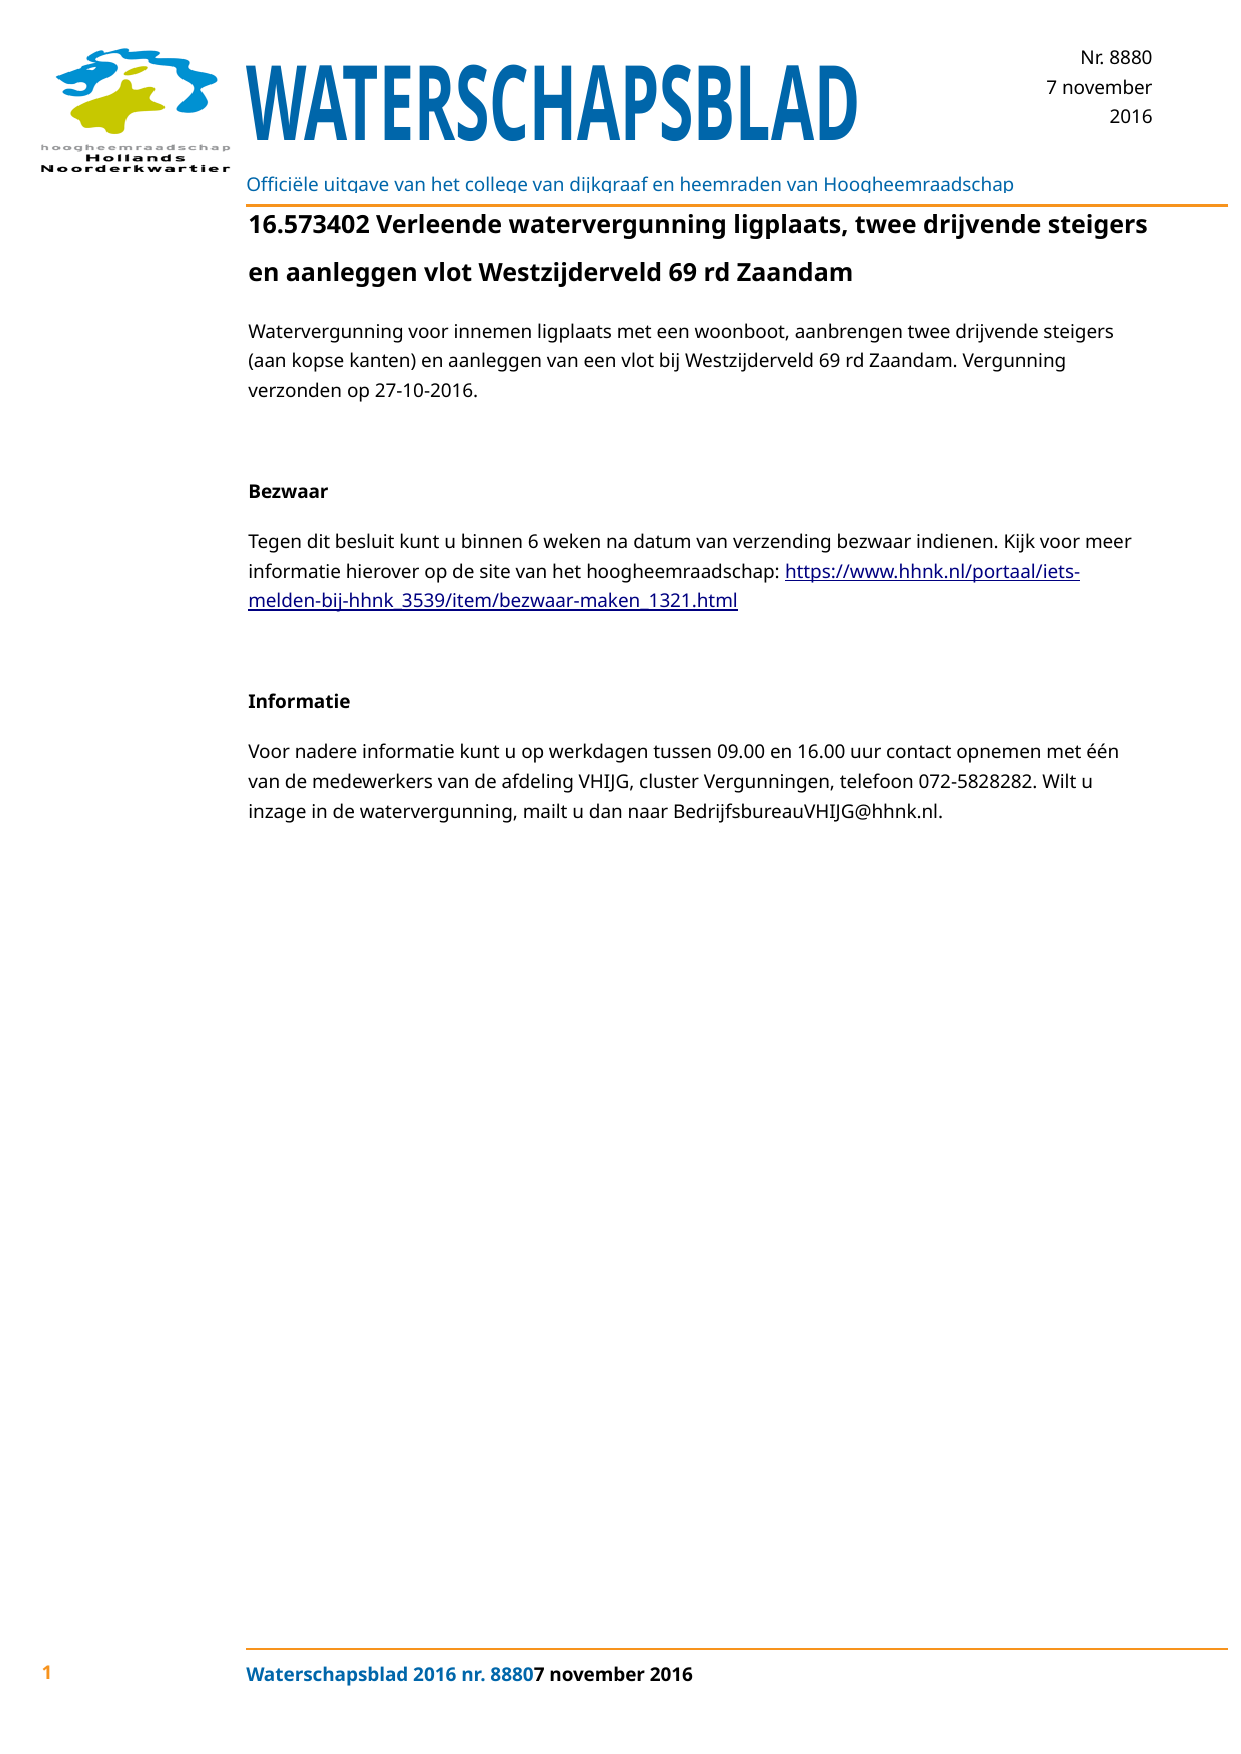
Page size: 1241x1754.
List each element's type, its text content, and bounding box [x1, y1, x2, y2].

picture [41, 47, 231, 172]
text Bezwaar [248, 478, 1152, 504]
text Tegen dit besluit kunt u binnen 6 weken na datum van verzending bezwaar indienen. Kijk voor meer informatie hierover op de site van het hoogheemraadschap: https://www.hhnk.nl/portaal/iets-melden-bij-hhnk_3539/item/bezwaar-maken_1321.html [248, 528, 1152, 613]
text Informatie [248, 688, 1152, 714]
text Watervergunning voor innemen ligplaats met een woonboot, aanbrengen twee drijvende steigers (aan kopse kanten) en aanleggen van een vlot bij Westzijderveld 69 rd Zaandam. Vergunning verzonden op 27-10-2016. [248, 318, 1152, 403]
text Voor nadere informatie kunt u op werkdagen tussen 09.00 en 16.00 uur contact opnemen met één van de medewerkers van de afdeling VHIJG, cluster Vergunningen, telefoon 072-5828282. Wilt u inzage in de watervergunning, mailt u dan naar BedrijfsbureauVHIJG@hhnk.nl. [248, 739, 1152, 824]
text 16.573402 Verleende watervergunning ligplaats, twee drijvende steigers en aanleggen vlot Westzijderveld 69 rd Zaandam [248, 207, 1152, 288]
